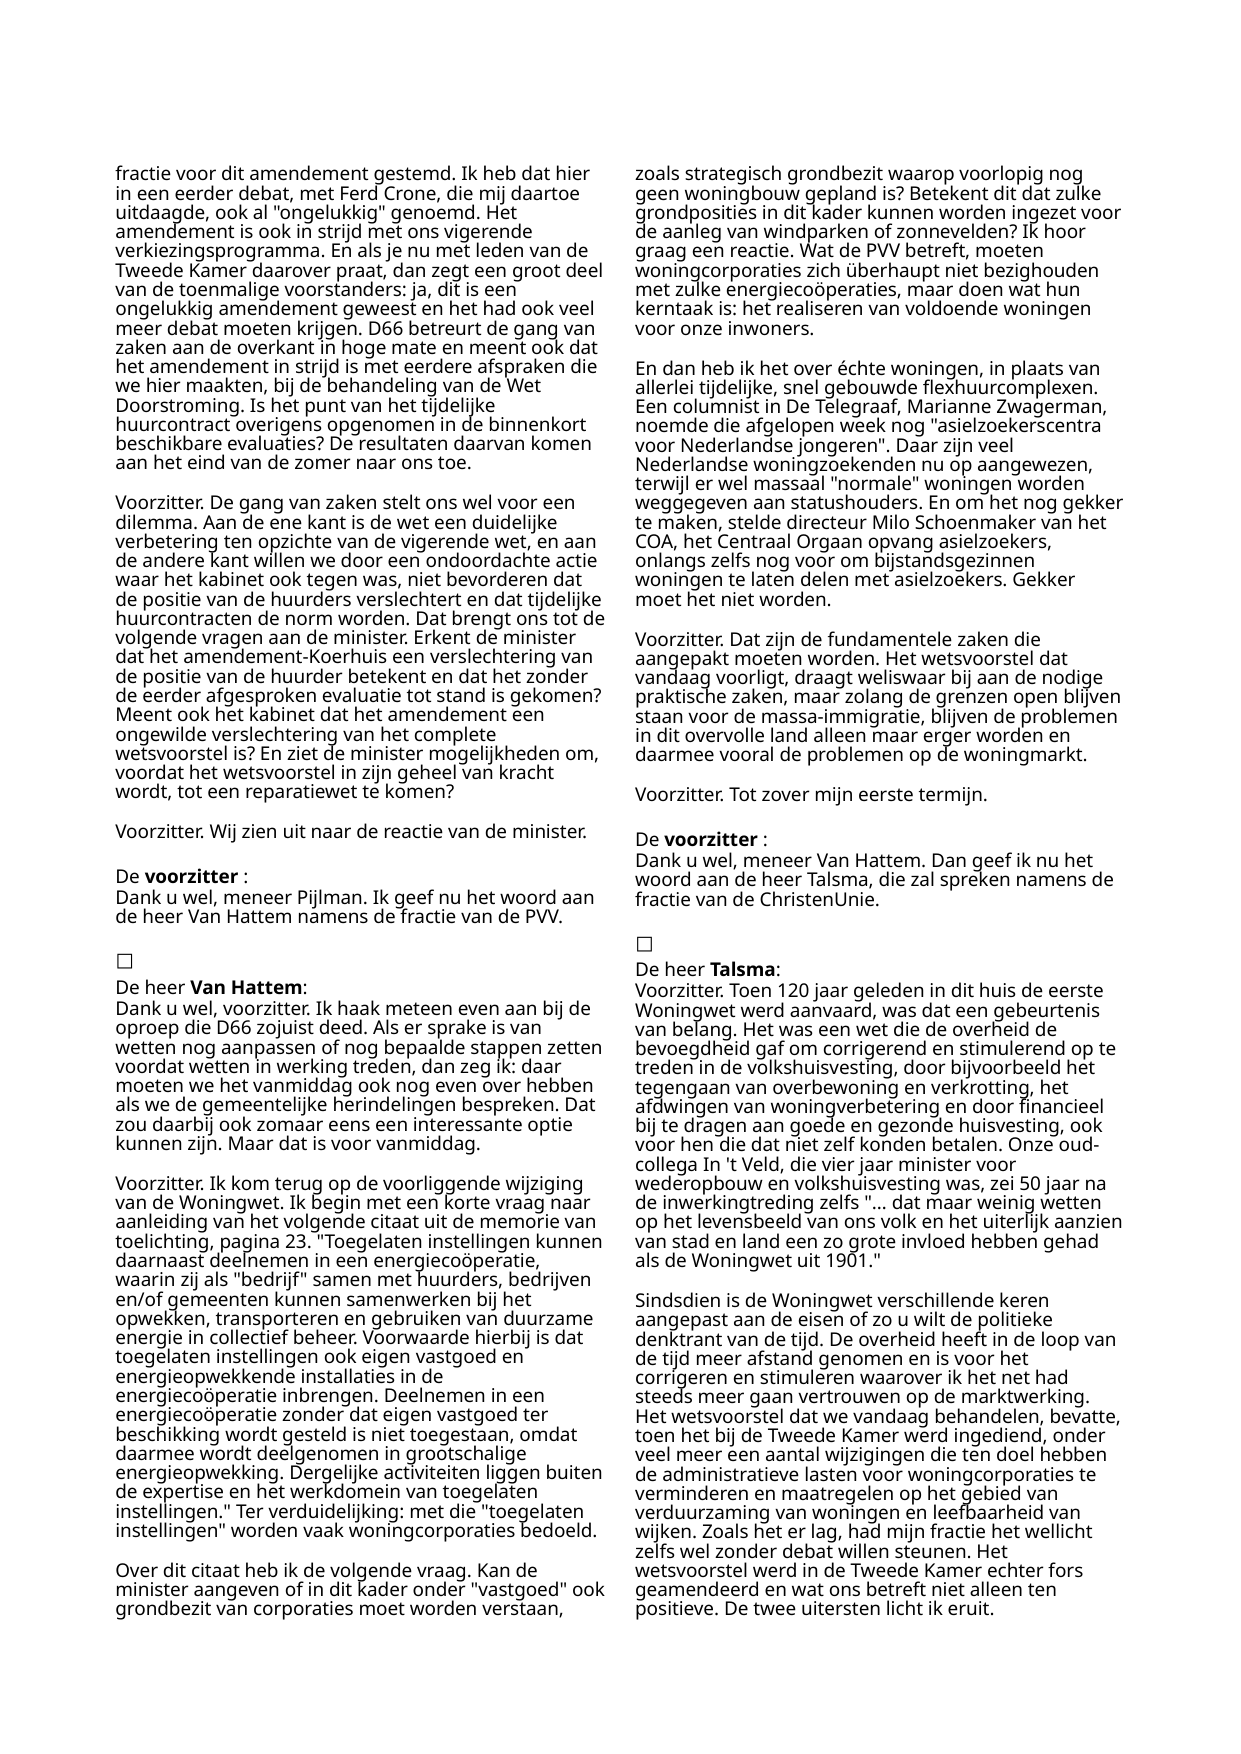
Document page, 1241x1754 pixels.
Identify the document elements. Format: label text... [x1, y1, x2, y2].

text zoals strategisch grondbezit waarop voorlopig nog geen woningbouw gepland is? Betekent dit dat zulke grondposities in dit kader kunnen worden ingezet voor de aanleg van windparken of zonnevelden? Ik hoor graag een reactie. Wat de PVV betreft, moeten woningcorporaties zich überhaupt niet bezighouden met zulke energiecoöperaties, maar doen wat hun kerntaak is: het realiseren van voldoende woningen voor onze inwoners. [635, 165, 1125, 339]
text Voorzitter. Wij zien uit naar de reactie van de minister. [115, 823, 605, 843]
text Dank u wel, voorzitter. Ik haak meteen even aan bij de oproep die D66 zojuist deed. Als er sprake is van wetten nog aanpassen of nog bepaalde stappen zetten voordat wetten in werking treden, dan zeg ik: daar moeten we het vanmiddag ook nog even over hebben als we de gemeentelijke herindelingen bespreken. Dat zou daarbij ook zomaar eens een interessante optie kunnen zijn. Maar dat is voor vanmiddag. [115, 1000, 605, 1154]
text Voorzitter. Tot zover mijn eerste termijn. [635, 786, 1125, 806]
text Sindsdien is de Woningwet verschillende keren aangepast aan de eisen of zo u wilt de politieke denktrant van de tijd. De overheid heeft in de loop van de tijd meer afstand genomen en is voor het corrigeren en stimuleren waarover ik het net had steeds meer gaan vertrouwen op de marktwerking. Het wetsvoorstel dat we vandaag behandelen, bevatte, toen het bij de Tweede Kamer werd ingediend, onder veel meer een aantal wijzigingen die ten doel hebben de administratieve lasten voor woningcorporaties te verminderen en maatregelen op het gebied van verduurzaming van woningen en leefbaarheid van wijken. Zoals het er lag, had mijn fractie het wellicht zelfs wel zonder debat willen steunen. Het wetsvoorstel werd in de Tweede Kamer echter fors geamendeerd en wat ons betreft niet alleen ten positieve. De twee uitersten licht ik eruit. [635, 1292, 1125, 1620]
text De voorzitter : [635, 826, 1125, 852]
text Voorzitter. Toen 120 jaar geleden in dit huis de eerste Woningwet werd aanvaard, was dat een gebeurtenis van belang. Het was een wet die de overheid de bevoegdheid gaf om corrigerend en stimulerend op te treden in de volkshuisvesting, door bijvoorbeeld het tegengaan van overbewoning en verkrotting, het afdwingen van woningverbetering en door financieel bij te dragen aan goede en gezonde huisvesting, ook voor hen die dat niet zelf konden betalen. Onze oud-collega In 't Veld, die vier jaar minister voor wederopbouw en volkshuisvesting was, zei 50 jaar na de inwerkingtreding zelfs "… dat maar weinig wetten op het levensbeeld van ons volk en het uiterlijk aanzien van stad en land een zo grote invloed hebben gehad als de Woningwet uit 1901." [635, 982, 1125, 1271]
text Voorzitter. Ik kom terug op de voorliggende wijziging van de Woningwet. Ik begin met een korte vraag naar aanleiding van het volgende citaat uit de memorie van toelichting, pagina 23. "Toegelaten instellingen kunnen daarnaast deelnemen in een energiecoöperatie, waarin zij als "bedrijf" samen met huurders, bedrijven en/of gemeenten kunnen samenwerken bij het opwekken, transporteren en gebruiken van duurzame energie in collectief beheer. Voorwaarde hierbij is dat toegelaten instellingen ook eigen vastgoed en energieopwekkende installaties in de energiecoöperatie inbrengen. Deelnemen in een energiecoöperatie zonder dat eigen vastgoed ter beschikking wordt gesteld is niet toegestaan, omdat daarmee wordt deelgenomen in grootschalige energieopwekking. Dergelijke activiteiten liggen buiten de expertise en het werkdomein van toegelaten instellingen." Ter verduidelijking: met die "toegelaten instellingen" worden vaak woningcorporaties bedoeld. [115, 1175, 605, 1541]
text De voorzitter : [115, 863, 605, 889]
text De heer Van Hattem: [115, 974, 605, 1000]
text En dan heb ik het over échte woningen, in plaats van allerlei tijdelijke, snel gebouwde flexhuurcomplexen. Een columnist in De Telegraaf, Marianne Zwagerman, noemde die afgelopen week nog "asielzoekerscentra voor Nederlandse jongeren". Daar zijn veel Nederlandse woningzoekenden nu op aangewezen, terwijl er wel massaal "normale" woningen worden weggegeven aan statushouders. En om het nog gekker te maken, stelde directeur Milo Schoenmaker van het COA, het Centraal Orgaan opvang asielzoekers, onlangs zelfs nog voor om bijstandsgezinnen woningen te laten delen met asielzoekers. Gekker moet het niet worden. [635, 359, 1125, 610]
text De heer Talsma: [635, 957, 1125, 982]
text Dank u wel, meneer Van Hattem. Dan geef ik nu het woord aan de heer Talsma, die zal spreken namens de fractie van de ChristenUnie. [635, 852, 1125, 910]
text ⬜ [115, 949, 605, 974]
text Over dit citaat heb ik de volgende vraag. Kan de minister aangeven of in dit kader onder "vastgoed" ook grondbezit van corporaties moet worden verstaan, [115, 1562, 605, 1620]
text Voorzitter. De gang van zaken stelt ons wel voor een dilemma. Aan de ene kant is de wet een duidelijke verbetering ten opzichte van de vigerende wet, en aan de andere kant willen we door een ondoordachte actie waar het kabinet ook tegen was, niet bevorderen dat de positie van de huurders verslechtert en dat tijdelijke huurcontracten de norm worden. Dat brengt ons tot de volgende vragen aan de minister. Erkent de minister dat het amendement-Koerhuis een verslechtering van de positie van de huurder betekent en dat het zonder de eerder afgesproken evaluatie tot stand is gekomen? Meent ook het kabinet dat het amendement een ongewilde verslechtering van het complete wetsvoorstel is? En ziet de minister mogelijkheden om, voordat het wetsvoorstel in zijn geheel van kracht wordt, tot een reparatiewet te komen? [115, 494, 605, 803]
text Dank u wel, meneer Pijlman. Ik geef nu het woord aan de heer Van Hattem namens de fractie van de PVV. [115, 889, 605, 928]
text fractie voor dit amendement gestemd. Ik heb dat hier in een eerder debat, met Ferd Crone, die mij daartoe uitdaagde, ook al "ongelukkig" genoemd. Het amendement is ook in strijd met ons vigerende verkiezingsprogramma. En als je nu met leden van de Tweede Kamer daarover praat, dan zegt een groot deel van de toenmalige voorstanders: ja, dit is een ongelukkig amendement geweest en het had ook veel meer debat moeten krijgen. D66 betreurt de gang van zaken aan de overkant in hoge mate en meent ook dat het amendement in strijd is met eerdere afspraken die we hier maakten, bij de behandeling van de Wet Doorstroming. Is het punt van het tijdelijke huurcontract overigens opgenomen in de binnenkort beschikbare evaluaties? De resultaten daarvan komen aan het eind van de zomer naar ons toe. [115, 165, 605, 474]
text Voorzitter. Dat zijn de fundamentele zaken die aangepakt moeten worden. Het wetsvoorstel dat vandaag voorligt, draagt weliswaar bij aan de nodige praktische zaken, maar zolang de grenzen open blijven staan voor de massa-immigratie, blijven de problemen in dit overvolle land alleen maar erger worden en daarmee vooral de problemen op de woningmarkt. [635, 631, 1125, 766]
text ⬜ [635, 931, 1125, 957]
